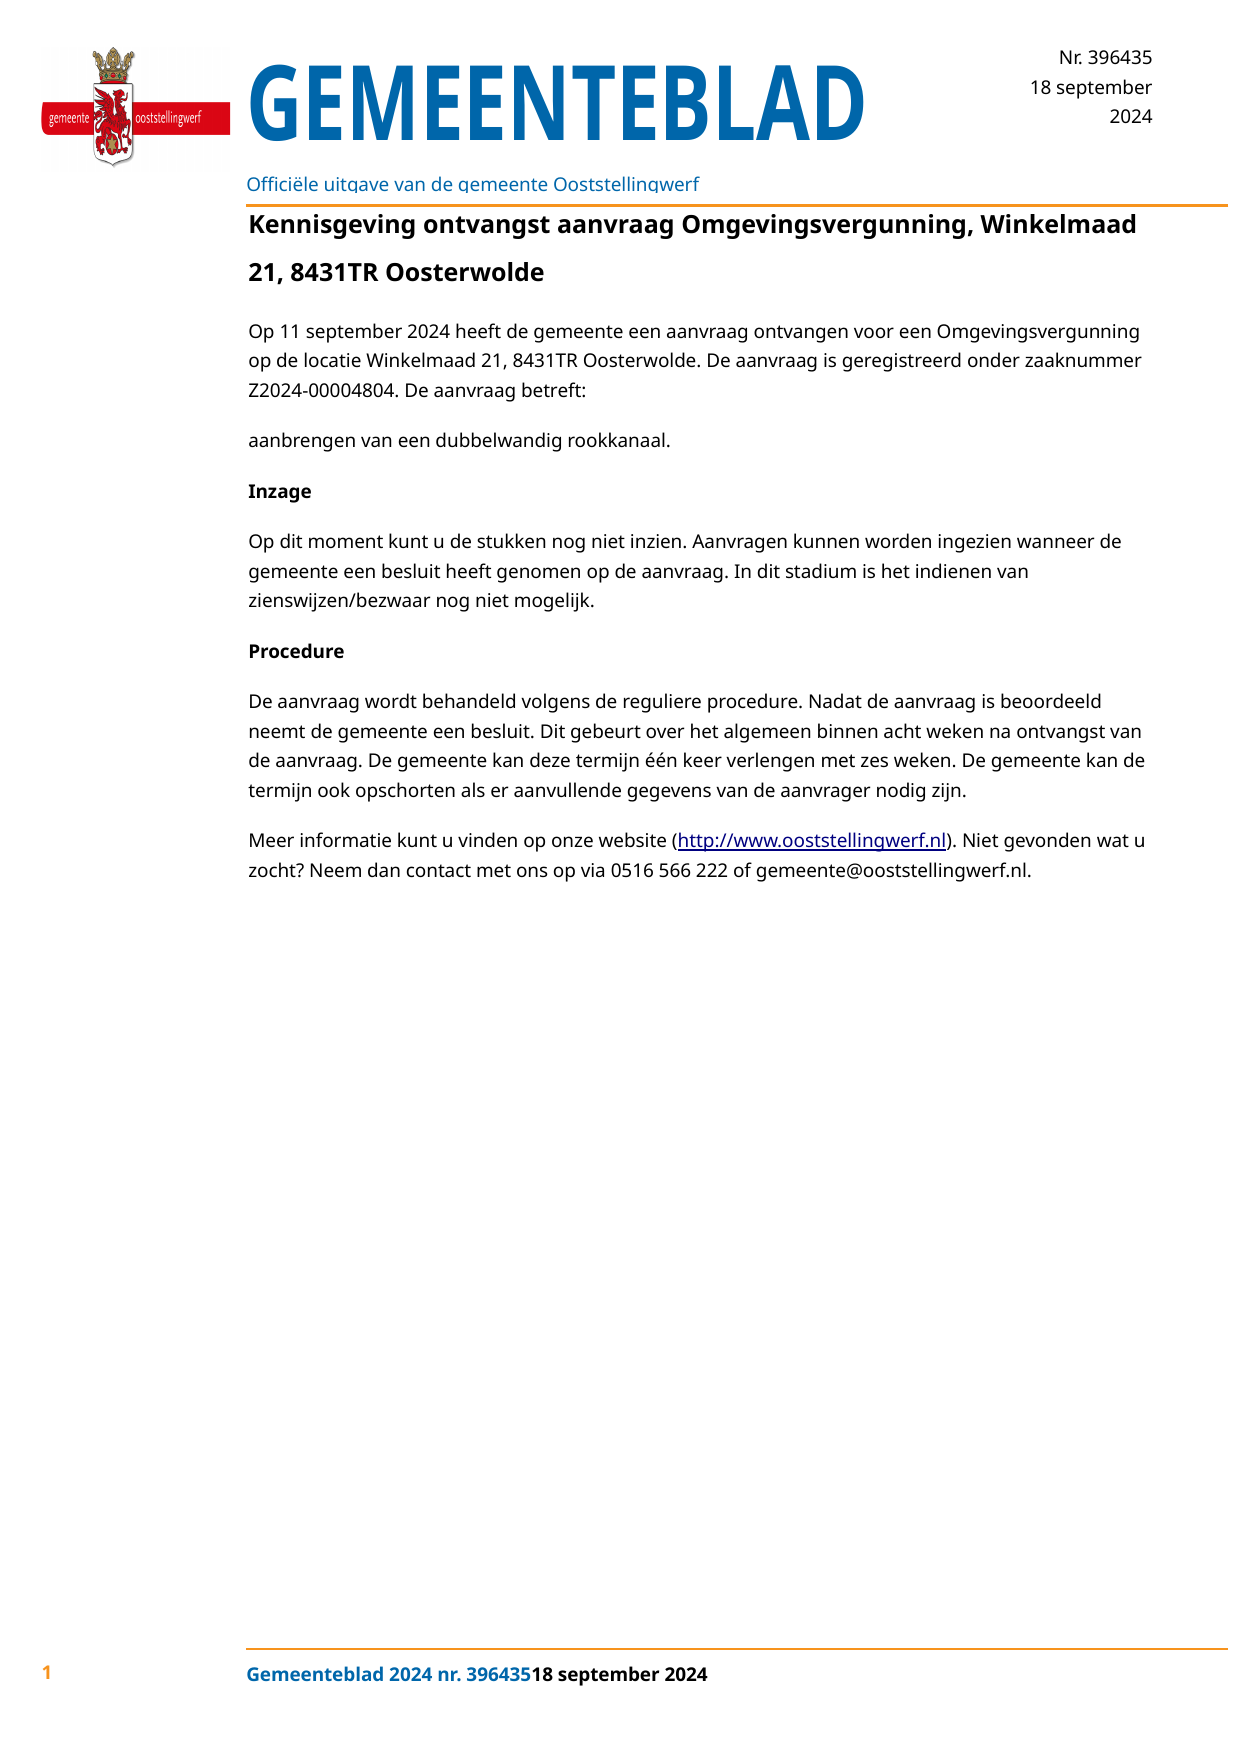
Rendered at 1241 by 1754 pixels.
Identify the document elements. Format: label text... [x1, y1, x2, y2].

text Kennisgeving ontvangst aanvraag Omgevingsvergunning, Winkelmaad 21, 8431TR Oosterwolde [248, 207, 1152, 288]
text Meer informatie kunt u vinden op onze website (http://www.ooststellingwerf.nl). Niet gevonden wat u zocht? Neem dan contact met ons op via 0516 566 222 of gemeente@ooststellingwerf.nl. [248, 827, 1152, 883]
text aanbrengen van een dubbelwandig rookkanaal. [248, 427, 1152, 453]
picture [41, 47, 231, 172]
text De aanvraag wordt behandeld volgens de reguliere procedure. Nadat de aanvraag is beoordeeld neemt de gemeente een besluit. Dit gebeurt over het algemeen binnen acht weken na ontvangst van de aanvraag. De gemeente kan deze termijn één keer verlengen met zes weken. De gemeente kan de termijn ook opschorten als er aanvullende gegevens van de aanvrager nodig zijn. [248, 688, 1152, 803]
text Procedure [248, 638, 1152, 664]
text Inzage [248, 478, 1152, 504]
text Op dit moment kunt u de stukken nog niet inzien. Aanvragen kunnen worden ingezien wanneer de gemeente een besluit heeft genomen op de aanvraag. In dit stadium is het indienen van zienswijzen/bezwaar nog niet mogelijk. [248, 528, 1152, 613]
text Op 11 september 2024 heeft de gemeente een aanvraag ontvangen voor een Omgevingsvergunning op de locatie Winkelmaad 21, 8431TR Oosterwolde. De aanvraag is geregistreerd onder zaaknummer Z2024-00004804. De aanvraag betreft: [248, 318, 1152, 403]
